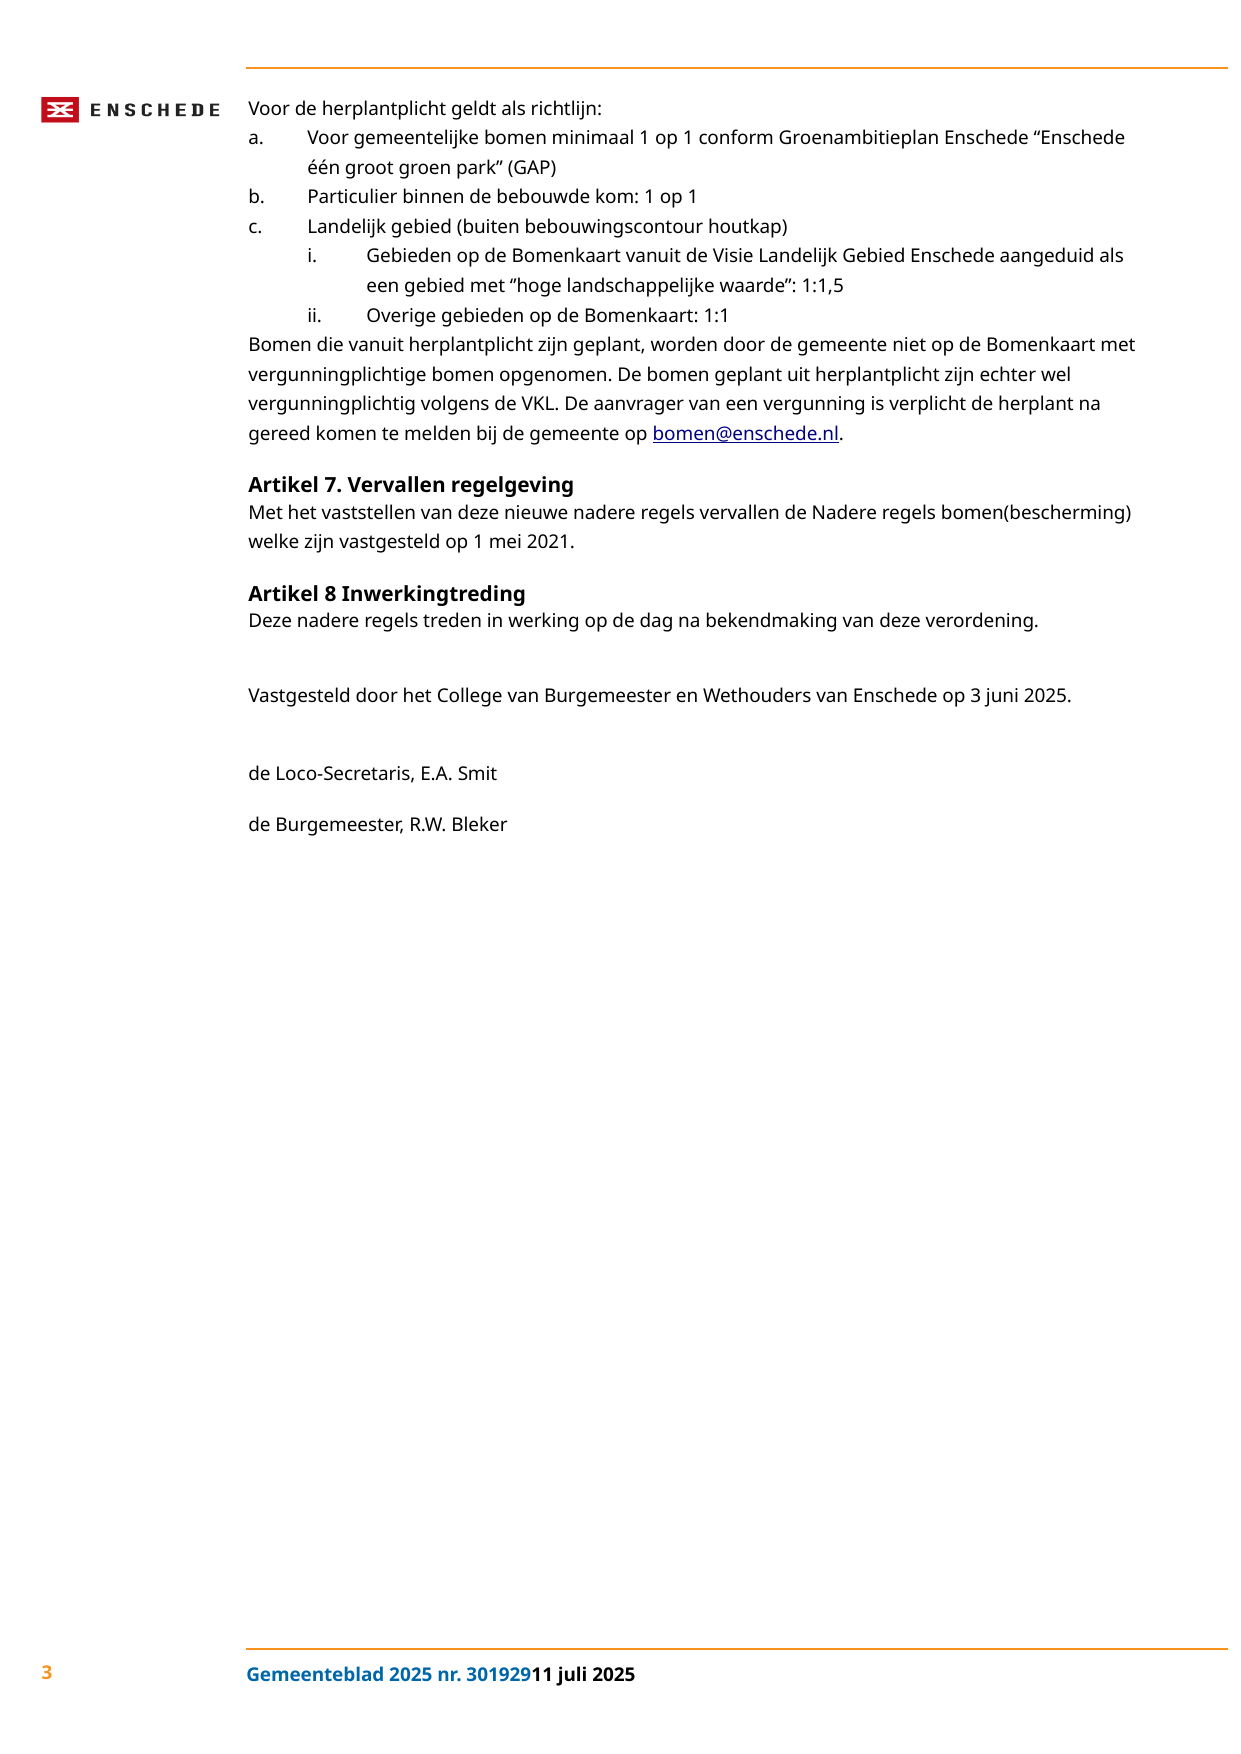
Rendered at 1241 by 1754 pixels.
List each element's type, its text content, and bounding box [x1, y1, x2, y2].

list Landelijk gebied (buiten bebouwingscontour houtkap) [248, 213, 1152, 239]
picture [41, 47, 231, 172]
list Particulier binnen de bebouwde kom: 1 op 1 [248, 183, 1152, 209]
list Voor gemeentelijke bomen minimaal 1 op 1 conform Groenambitieplan Enschede “Enschede één groot groen park” (GAP) [248, 124, 1152, 180]
text Artikel 7. Vervallen regelgeving [248, 471, 1152, 499]
text Bomen die vanuit herplantplicht zijn geplant, worden door de gemeente niet op de Bomenkaart met vergunningplichtige bomen opgenomen. De bomen geplant uit herplantplicht zijn echter wel vergunningplichtig volgens de VKL. De aanvrager van een vergunning is verplicht de herplant na gereed komen te melden bij de gemeente op bomen@enschede.nl. [248, 331, 1152, 446]
text Voor de herplantplicht geldt als richtlijn: [248, 95, 1152, 121]
text de Loco-Secretaris, E.A. Smit [248, 760, 1152, 786]
list Gebieden op de Bomenkaart vanuit de Visie Landelijk Gebied Enschede aangeduid als een gebied met ‘’hoge landschappelijke waarde’’: 1:1,5 [307, 243, 1152, 298]
text Deze nadere regels treden in werking op de dag na bekendmaking van deze verordening. [248, 607, 1152, 633]
text Vastgesteld door het College van Burgemeester en Wethouders van Enschede op 3 juni 2025. [248, 683, 1152, 708]
list Overige gebieden op de Bomenkaart: 1:1 [307, 302, 1152, 328]
text de Burgemeester, R.W. Bleker [248, 811, 1152, 837]
text Met het vaststellen van deze nieuwe nadere regels vervallen de Nadere regels bomen(bescherming) welke zijn vastgesteld op 1 mei 2021. [248, 499, 1152, 554]
text Artikel 8 Inwerkingtreding [248, 579, 1152, 607]
